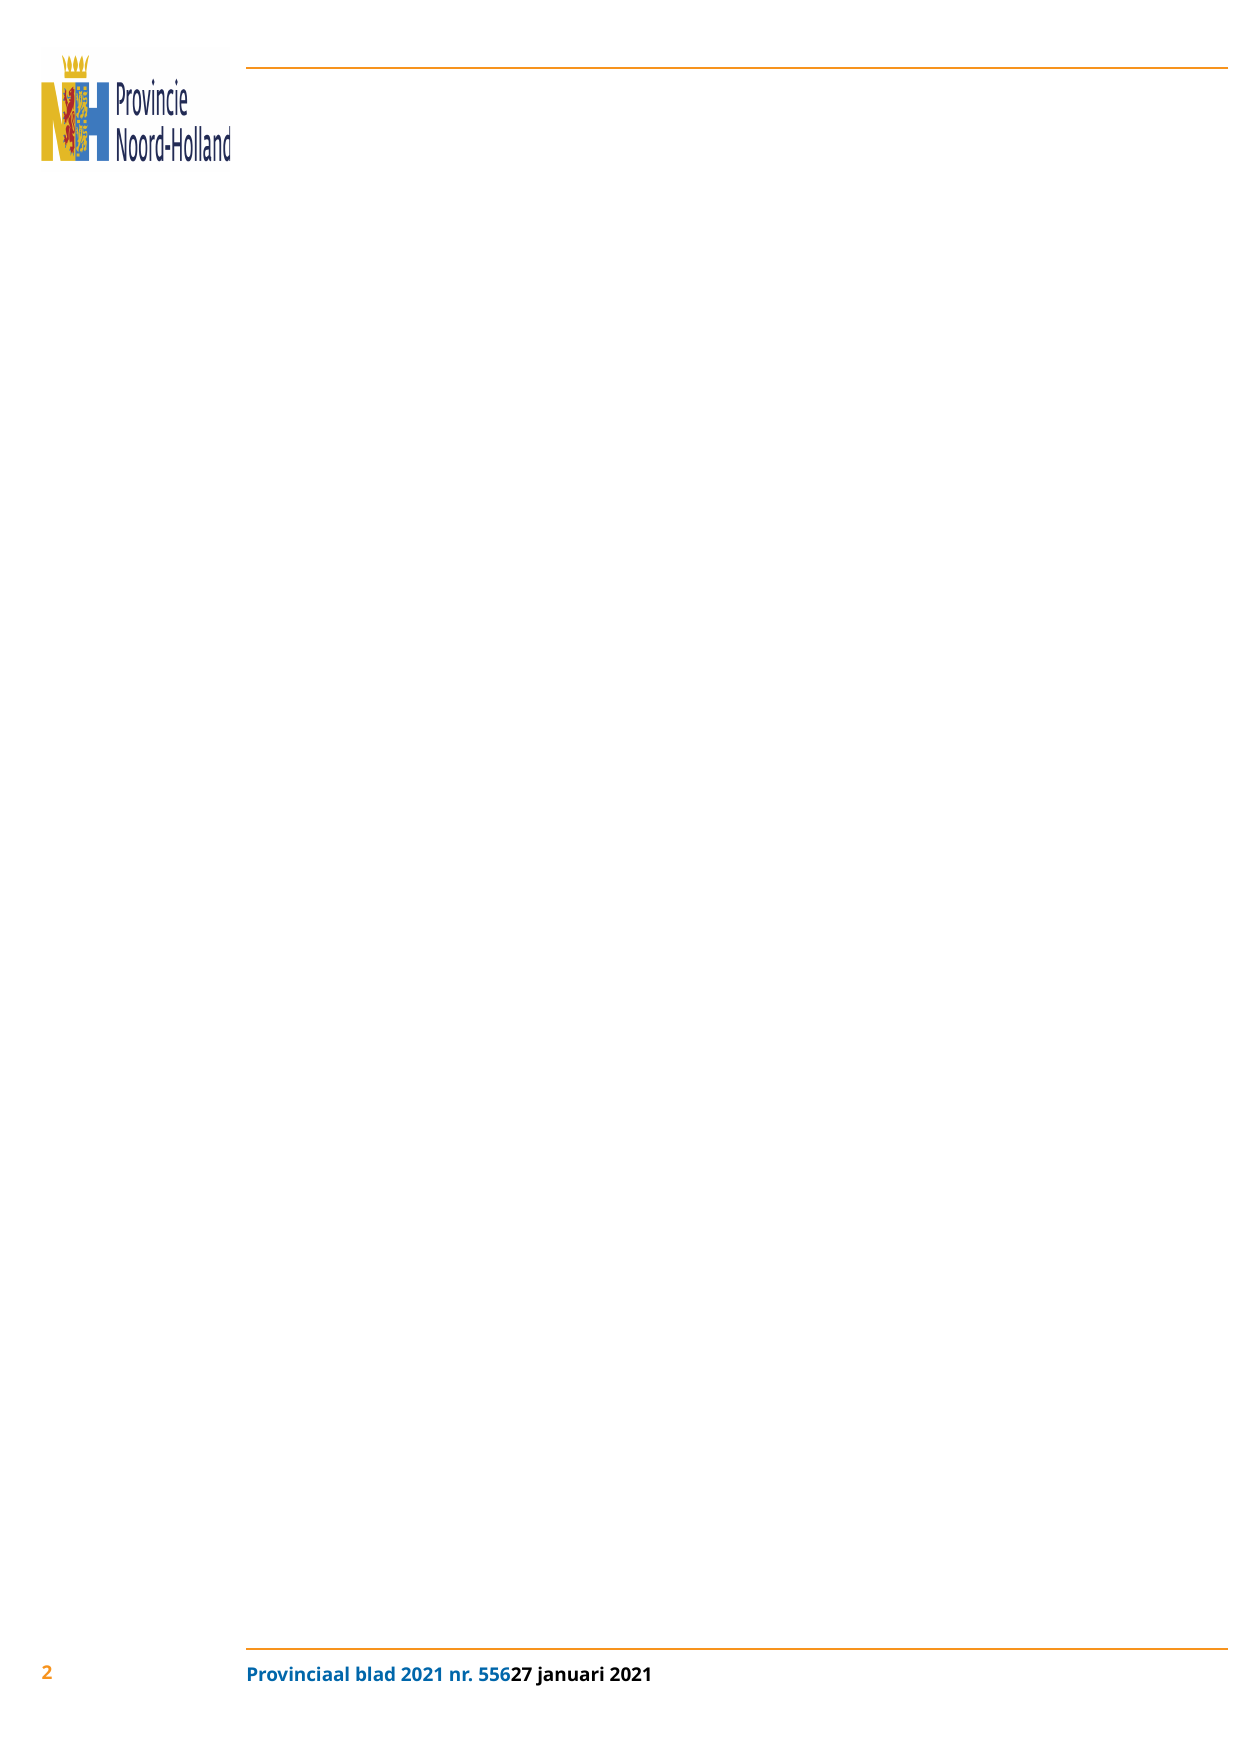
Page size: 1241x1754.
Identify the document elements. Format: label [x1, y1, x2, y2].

picture [41, 47, 231, 172]
